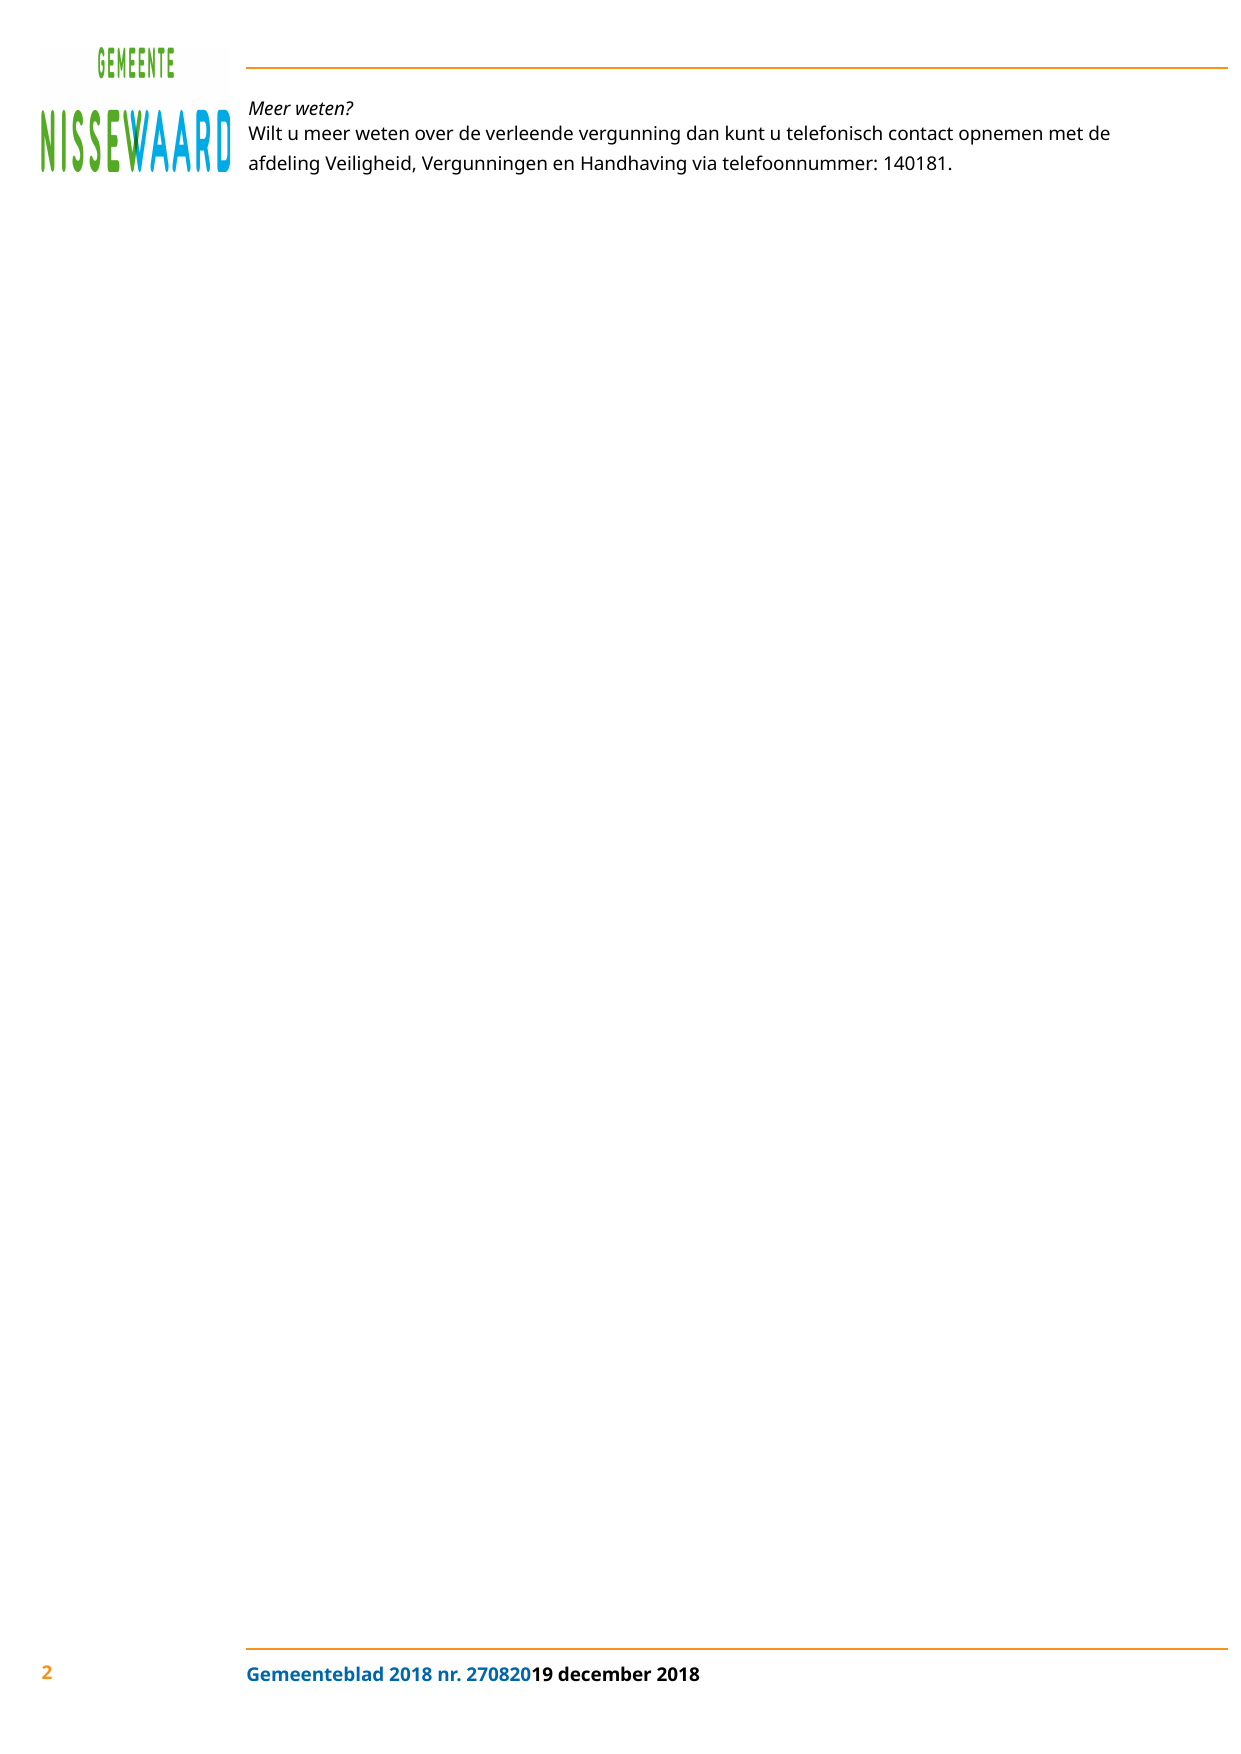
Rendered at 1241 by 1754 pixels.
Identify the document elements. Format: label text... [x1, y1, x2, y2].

picture [200, 151, 206, 172]
picture [176, 157, 187, 172]
picture [201, 122, 206, 138]
text Wilt u meer weten over de verleende vergunning dan kunt u telefonisch contact opnemen met de afdeling Veiligheid, Vergunningen en Handhaving via telefoonnummer: 140181. [248, 121, 1152, 176]
picture [154, 157, 165, 172]
picture [41, 47, 231, 172]
text Meer weten? [248, 95, 1152, 121]
picture [222, 122, 227, 160]
